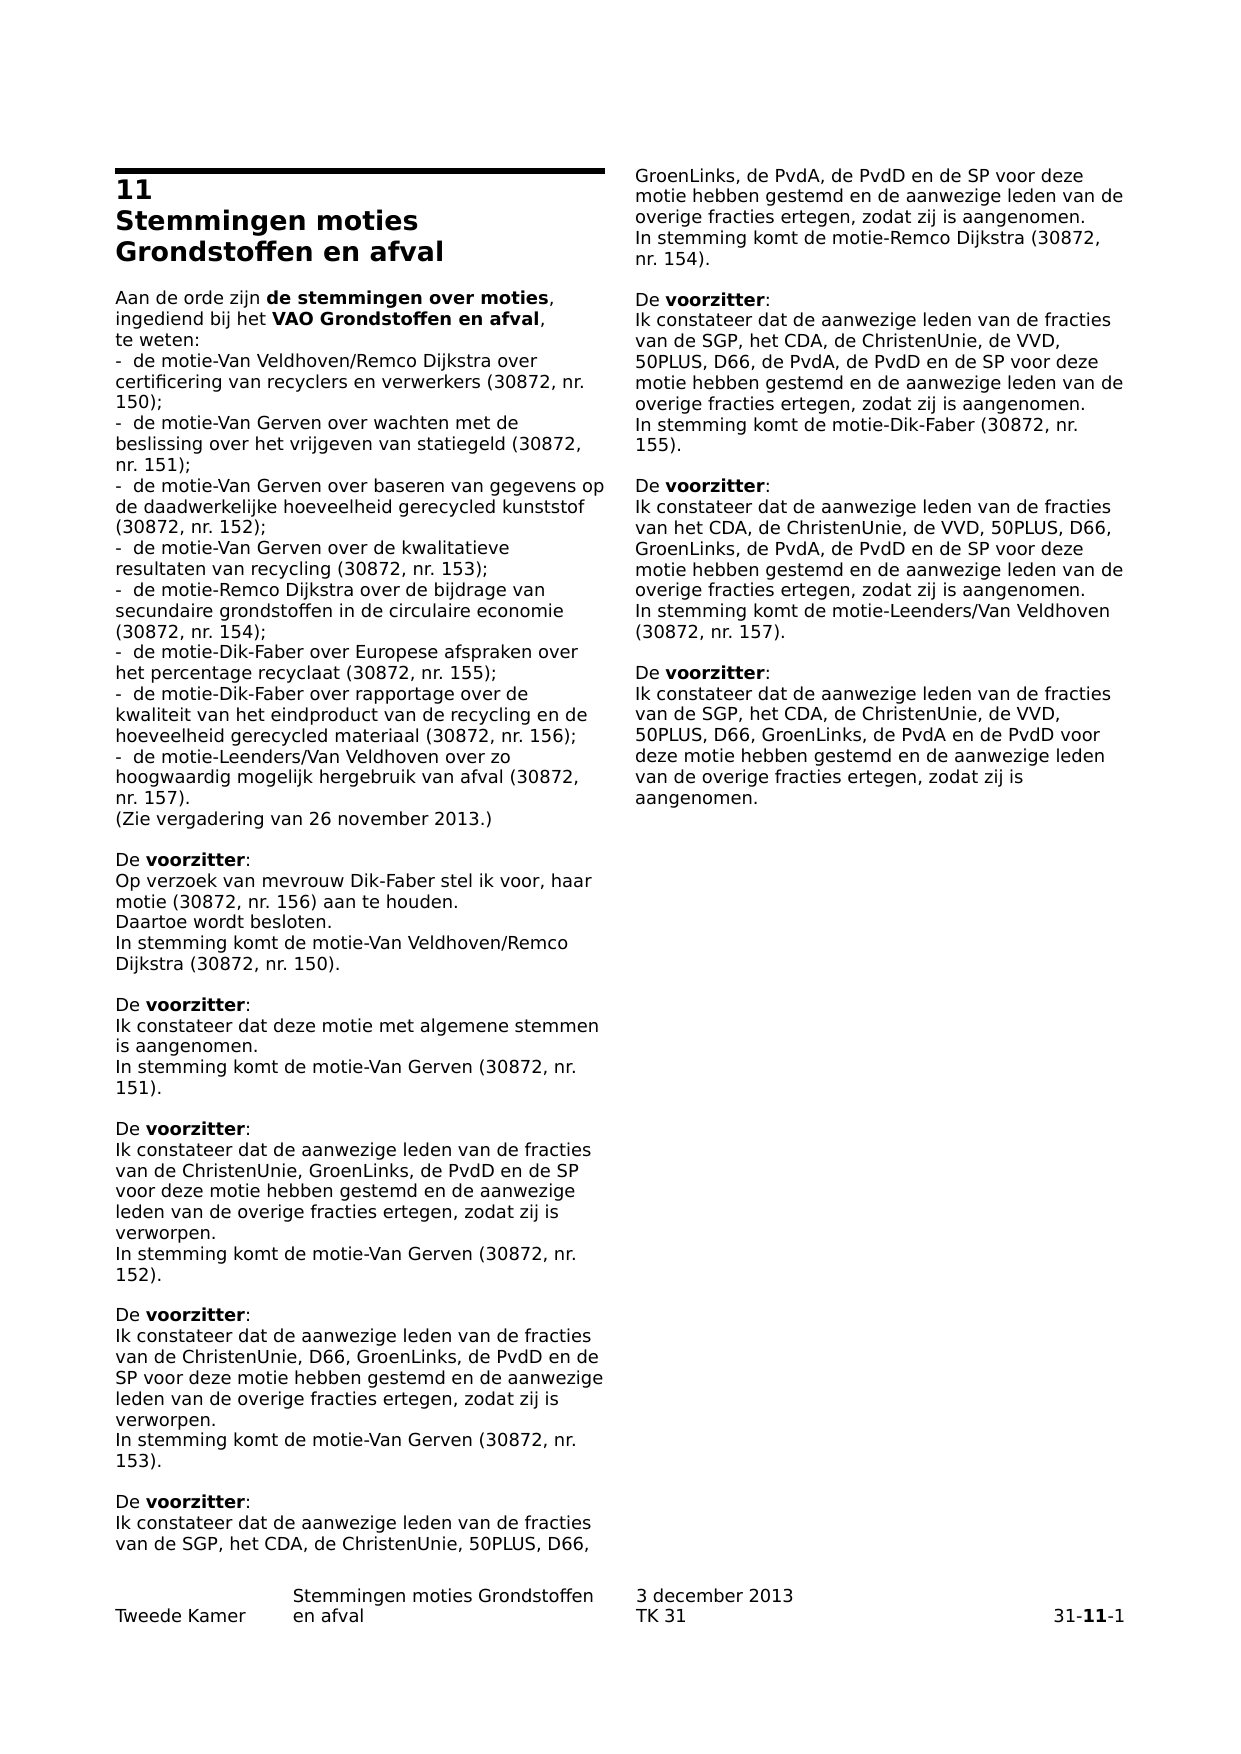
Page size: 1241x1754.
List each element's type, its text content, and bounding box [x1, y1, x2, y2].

text In stemming komt de motie-Van Gerven (30872, nr. 152). [115, 1244, 605, 1285]
list de motie-Dik-Faber over rapportage over de kwaliteit van het eindproduct van de recycling en de hoeveelheid gerecycled materiaal (30872, nr. 156); [115, 684, 605, 746]
list de motie-Leenders/Van Veldhoven over zo hoogwaardig mogelijk hergebruik van afval (30872, nr. 157). [115, 746, 605, 809]
text Ik constateer dat de aanwezige leden van de fracties van de SGP, het CDA, de ChristenUnie, 50PLUS, D66, [115, 1513, 605, 1554]
list de motie-Remco Dijkstra over de bijdrage van secundaire grondstoffen in de circulaire economie (30872, nr. 154); [115, 580, 605, 642]
text Ik constateer dat de aanwezige leden van de fracties van de ChristenUnie, GroenLinks, de PvdD en de SP voor deze motie hebben gestemd en de aanwezige leden van de overige fracties ertegen, zodat zij is verworpen. [115, 1139, 605, 1244]
text In stemming komt de motie-Leenders/Van Veldhoven (30872, nr. 157). [635, 601, 1125, 643]
text Ik constateer dat de aanwezige leden van de fracties van de SGP, het CDA, de ChristenUnie, de VVD, 50PLUS, D66, de PvdA, de PvdD en de SP voor deze motie hebben gestemd en de aanwezige leden van de overige fracties ertegen, zodat zij is aangenomen. [635, 310, 1125, 414]
text In stemming komt de motie-Van Gerven (30872, nr. 153). [115, 1430, 605, 1472]
list de motie-Dik-Faber over Europese afspraken over het percentage recyclaat (30872, nr. 155); [115, 642, 605, 684]
text De voorzitter: [635, 289, 1125, 310]
text te weten: [115, 330, 605, 351]
text De voorzitter: [115, 1305, 605, 1326]
list de motie-Van Gerven over wachten met de beslissing over het vrijgeven van statiegeld (30872, nr. 151); [115, 413, 605, 476]
text In stemming komt de motie-Van Veldhoven/Remco Dijkstra (30872, nr. 150). [115, 933, 605, 975]
text Aan de orde zijn de stemmingen over moties, ingediend bij het VAO Grondstoffen en afval, [115, 288, 605, 330]
text Ik constateer dat de aanwezige leden van de fracties van de SGP, het CDA, de ChristenUnie, de VVD, 50PLUS, D66, GroenLinks, de PvdA en de PvdD voor deze motie hebben gestemd en de aanwezige leden van de overige fracties ertegen, zodat zij is aangenomen. [635, 683, 1125, 808]
text GroenLinks, de PvdA, de PvdD en de SP voor deze motie hebben gestemd en de aanwezige leden van de overige fracties ertegen, zodat zij is aangenomen. [635, 165, 1125, 228]
list de motie-Van Veldhoven/Remco Dijkstra over certificering van recyclers en verwerkers (30872, nr. 150); [115, 351, 605, 413]
text Ik constateer dat de aanwezige leden van de fracties van het CDA, de ChristenUnie, de VVD, 50PLUS, D66, GroenLinks, de PvdA, de PvdD en de SP voor deze motie hebben gestemd en de aanwezige leden van de overige fracties ertegen, zodat zij is aangenomen. [635, 497, 1125, 601]
title 11 Stemmingen moties Grondstoffen en afval [115, 174, 605, 268]
text Op verzoek van mevrouw Dik-Faber stel ik voor, haar motie (30872, nr. 156) aan te houden. [115, 871, 605, 912]
text De voorzitter: [635, 476, 1125, 497]
text (Zie vergadering van 26 november 2013.) [115, 809, 605, 830]
text De voorzitter: [115, 1492, 605, 1513]
text In stemming komt de motie-Van Gerven (30872, nr. 151). [115, 1057, 605, 1099]
text De voorzitter: [635, 663, 1125, 683]
text Daartoe wordt besloten. [115, 912, 605, 933]
list de motie-Van Gerven over baseren van gegevens op de daadwerkelijke hoeveelheid gerecycled kunststof (30872, nr. 152); [115, 476, 605, 538]
list de motie-Van Gerven over de kwalitatieve resultaten van recycling (30872, nr. 153); [115, 538, 605, 580]
text De voorzitter: [115, 995, 605, 1015]
text Ik constateer dat deze motie met algemene stemmen is aangenomen. [115, 1015, 605, 1057]
text Ik constateer dat de aanwezige leden van de fracties van de ChristenUnie, D66, GroenLinks, de PvdD en de SP voor deze motie hebben gestemd en de aanwezige leden van de overige fracties ertegen, zodat zij is verworpen. [115, 1326, 605, 1430]
text De voorzitter: [115, 850, 605, 871]
text In stemming komt de motie-Dik-Faber (30872, nr. 155). [635, 414, 1125, 456]
text In stemming komt de motie-Remco Dijkstra (30872, nr. 154). [635, 228, 1125, 269]
text De voorzitter: [115, 1119, 605, 1139]
